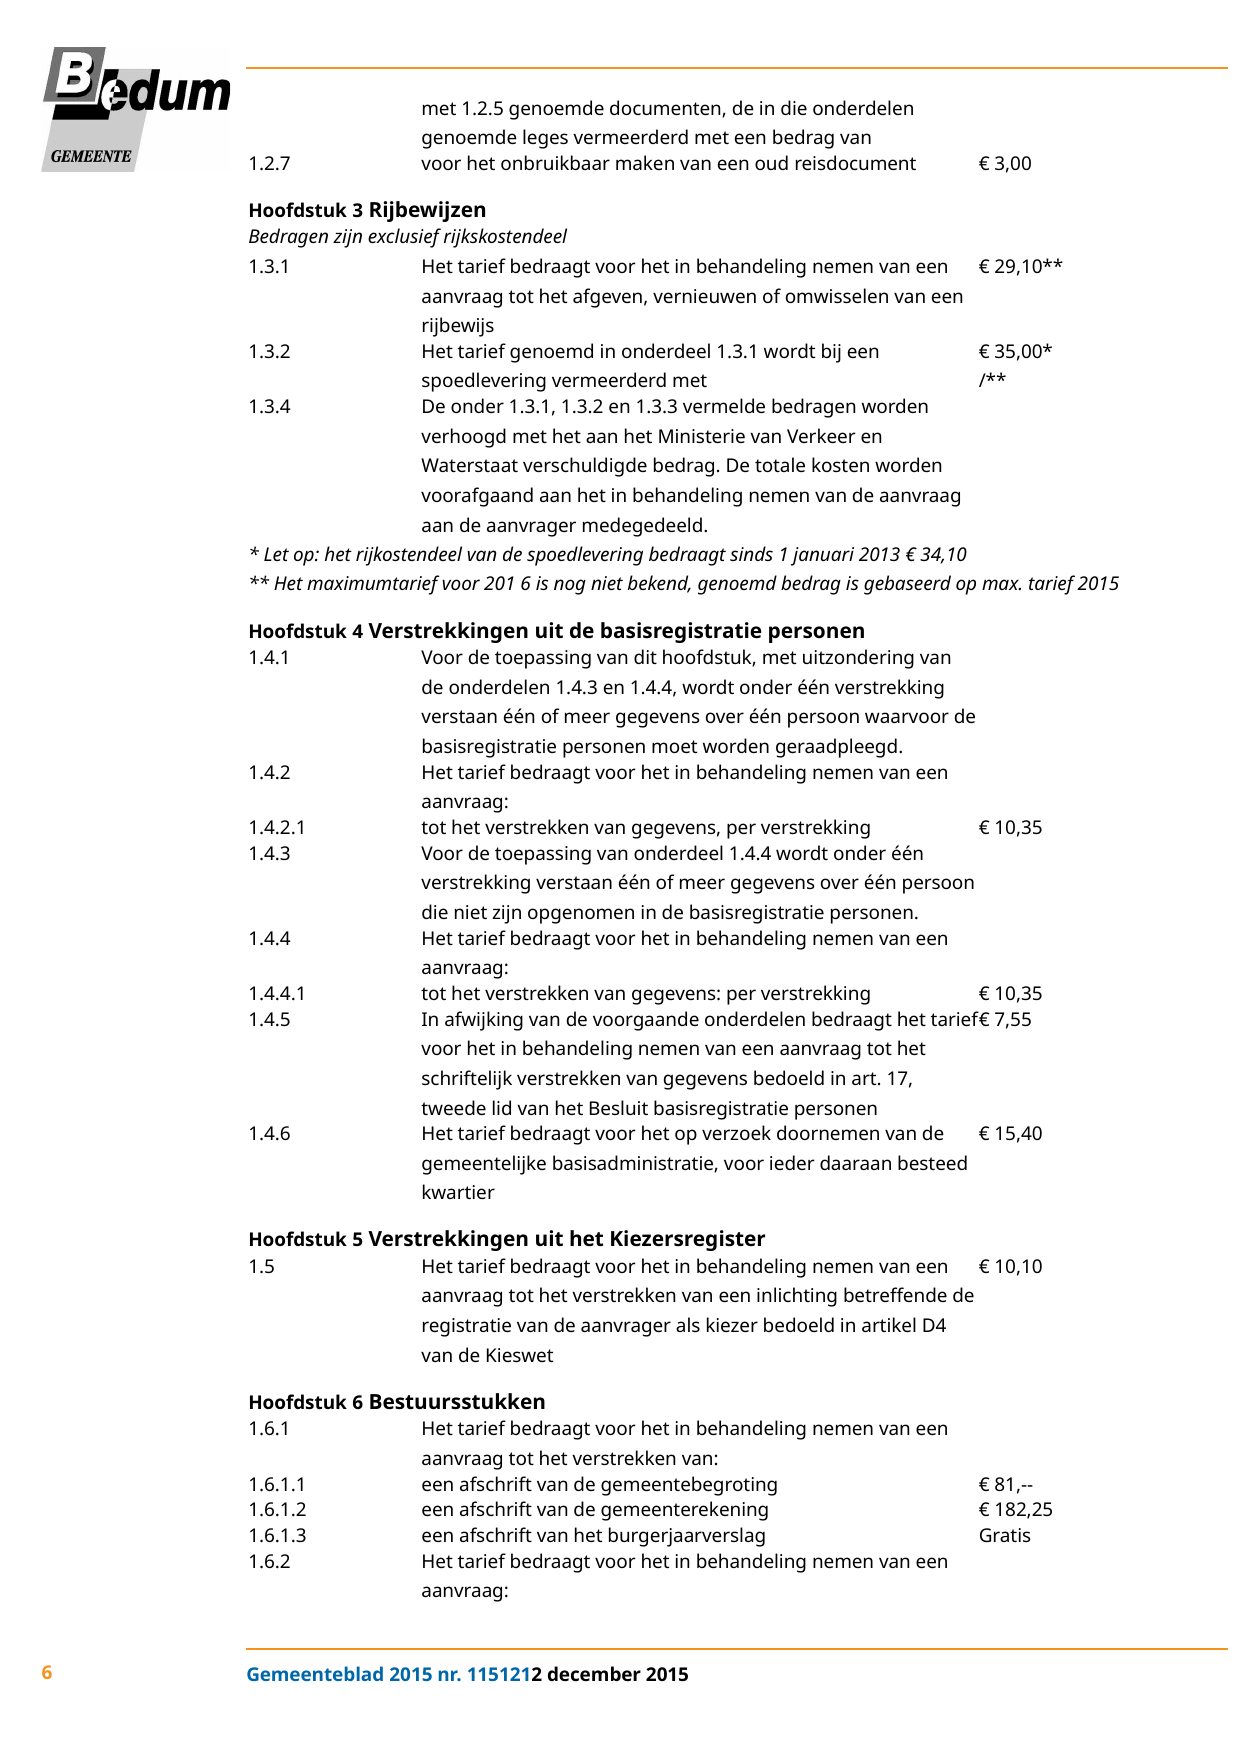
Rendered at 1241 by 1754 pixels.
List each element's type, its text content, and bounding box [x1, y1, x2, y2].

table_header 1.4.1 [248, 645, 421, 759]
table_header [979, 1415, 1152, 1471]
text Bedragen zijn exclusief rijkskostendeel [248, 223, 1152, 249]
table_cell tot het verstrekken van gegevens, per verstrekking [421, 814, 978, 840]
table_header € 29,10** [979, 253, 1152, 338]
table_cell € 10,35 [979, 980, 1152, 1006]
table_header 1.5 [248, 1253, 421, 1368]
table_header € 10,10 [979, 1253, 1152, 1368]
table_cell een afschrift van de gemeentebegroting [421, 1471, 978, 1496]
table_cell 1.6.1.1 [248, 1471, 421, 1496]
table_cell [979, 759, 1152, 814]
table_cell Het tarief bedraagt voor het in behandeling nemen van een aanvraag: [421, 925, 978, 980]
table_cell 1.4.4.1 [248, 980, 421, 1006]
table_cell De onder 1.3.1, 1.3.2 en 1.3.3 vermelde bedragen worden verhoogd met het aan het Ministerie van Verkeer en Waterstaat verschuldigde bedrag. De totale kosten worden voorafgaand aan het in behandeling nemen van de aanvraag aan de aanvrager medegedeeld. [421, 394, 978, 537]
text ** Het maximumtarief voor 201 6 is nog niet bekend, genoemd bedrag is gebaseerd op max. tarief 2015 [248, 570, 1152, 596]
table_header Het tarief bedraagt voor het in behandeling nemen van een aanvraag tot het afgeven, vernieuwen of omwisselen van een rijbewijs [421, 253, 978, 338]
table_cell een afschrift van de gemeenterekening [421, 1496, 978, 1522]
table_cell € 15,40 [979, 1120, 1152, 1205]
picture [41, 47, 231, 172]
table_cell € 10,35 [979, 814, 1152, 840]
table_cell Het tarief genoemd in onderdeel 1.3.1 wordt bij een spoedlevering vermeerderd met [421, 338, 978, 393]
table_cell [248, 95, 421, 150]
table_cell 1.4.5 [248, 1006, 421, 1120]
table_cell € 35,00* /** [979, 338, 1152, 393]
table_cell € 182,25 [979, 1496, 1152, 1522]
table_cell 1.4.2.1 [248, 814, 421, 840]
table_cell Het tarief bedraagt voor het in behandeling nemen van een aanvraag: [421, 1548, 978, 1603]
table_cell Het tarief bedraagt voor het in behandeling nemen van een aanvraag: [421, 759, 978, 814]
table_cell [979, 1548, 1152, 1603]
table_cell Gratis [979, 1522, 1152, 1548]
table_header 1.6.1 [248, 1415, 421, 1471]
table_cell Het tarief bedraagt voor het op verzoek doornemen van de gemeentelijke basisadministratie, voor ieder daaraan besteed kwartier [421, 1120, 978, 1205]
table_cell 1.4.6 [248, 1120, 421, 1205]
table_cell [979, 95, 1152, 150]
table_cell 1.3.4 [248, 394, 421, 537]
table_cell 1.4.3 [248, 840, 421, 925]
table_cell [979, 925, 1152, 980]
table_header Het tarief bedraagt voor het in behandeling nemen van een aanvraag tot het verstrekken van: [421, 1415, 978, 1471]
table_cell voor het onbruikbaar maken van een oud reisdocument [421, 150, 978, 176]
table_header Voor de toepassing van dit hoofdstuk, met uitzondering van de onderdelen 1.4.3 en 1.4.4, wordt onder één verstrekking verstaan één of meer gegevens over één persoon waarvoor de basisregistratie personen moet worden geraadpleegd. [421, 645, 978, 759]
table_cell 1.6.1.3 [248, 1522, 421, 1548]
table_cell € 3,00 [979, 150, 1152, 176]
table_header Het tarief bedraagt voor het in behandeling nemen van een aanvraag tot het verstrekken van een inlichting betreffende de registratie van de aanvrager als kiezer bedoeld in artikel D4 van de Kieswet [421, 1253, 978, 1368]
table_header [979, 645, 1152, 759]
text Hoofdstuk 4 Verstrekkingen uit de basisregistratie personen [248, 616, 1152, 644]
text Hoofdstuk 3 Rijbewijzen [248, 195, 1152, 223]
table_cell 1.4.2 [248, 759, 421, 814]
text * Let op: het rijkostendeel van de spoedlevering bedraagt sinds 1 januari 2013 € 34,10 [248, 541, 1152, 566]
table_cell 1.6.2 [248, 1548, 421, 1603]
text Hoofdstuk 6 Bestuursstukken [248, 1387, 1152, 1415]
table_cell [979, 394, 1152, 537]
table_cell 1.3.2 [248, 338, 421, 393]
table_cell 1.4.4 [248, 925, 421, 980]
table_cell tot het verstrekken van gegevens: per verstrekking [421, 980, 978, 1006]
table_cell met 1.2.5 genoemde documenten, de in die onderdelen genoemde leges vermeerderd met een bedrag van [421, 95, 978, 150]
table_cell 1.2.7 [248, 150, 421, 176]
table_cell 1.6.1.2 [248, 1496, 421, 1522]
text Hoofdstuk 5 Verstrekkingen uit het Kiezersregister [248, 1224, 1152, 1253]
table_cell [979, 840, 1152, 925]
table_cell In afwijking van de voorgaande onderdelen bedraagt het tarief voor het in behandeling nemen van een aanvraag tot het schriftelijk verstrekken van gegevens bedoeld in art. 17, tweede lid van het Besluit basisregistratie personen [421, 1006, 978, 1120]
table_cell € 81,-- [979, 1471, 1152, 1496]
table_cell € 7,55 [979, 1006, 1152, 1120]
table_header 1.3.1 [248, 253, 421, 338]
table_cell Voor de toepassing van onderdeel 1.4.4 wordt onder één verstrekking verstaan één of meer gegevens over één persoon die niet zijn opgenomen in de basisregistratie personen. [421, 840, 978, 925]
table_cell een afschrift van het burgerjaarverslag [421, 1522, 978, 1548]
